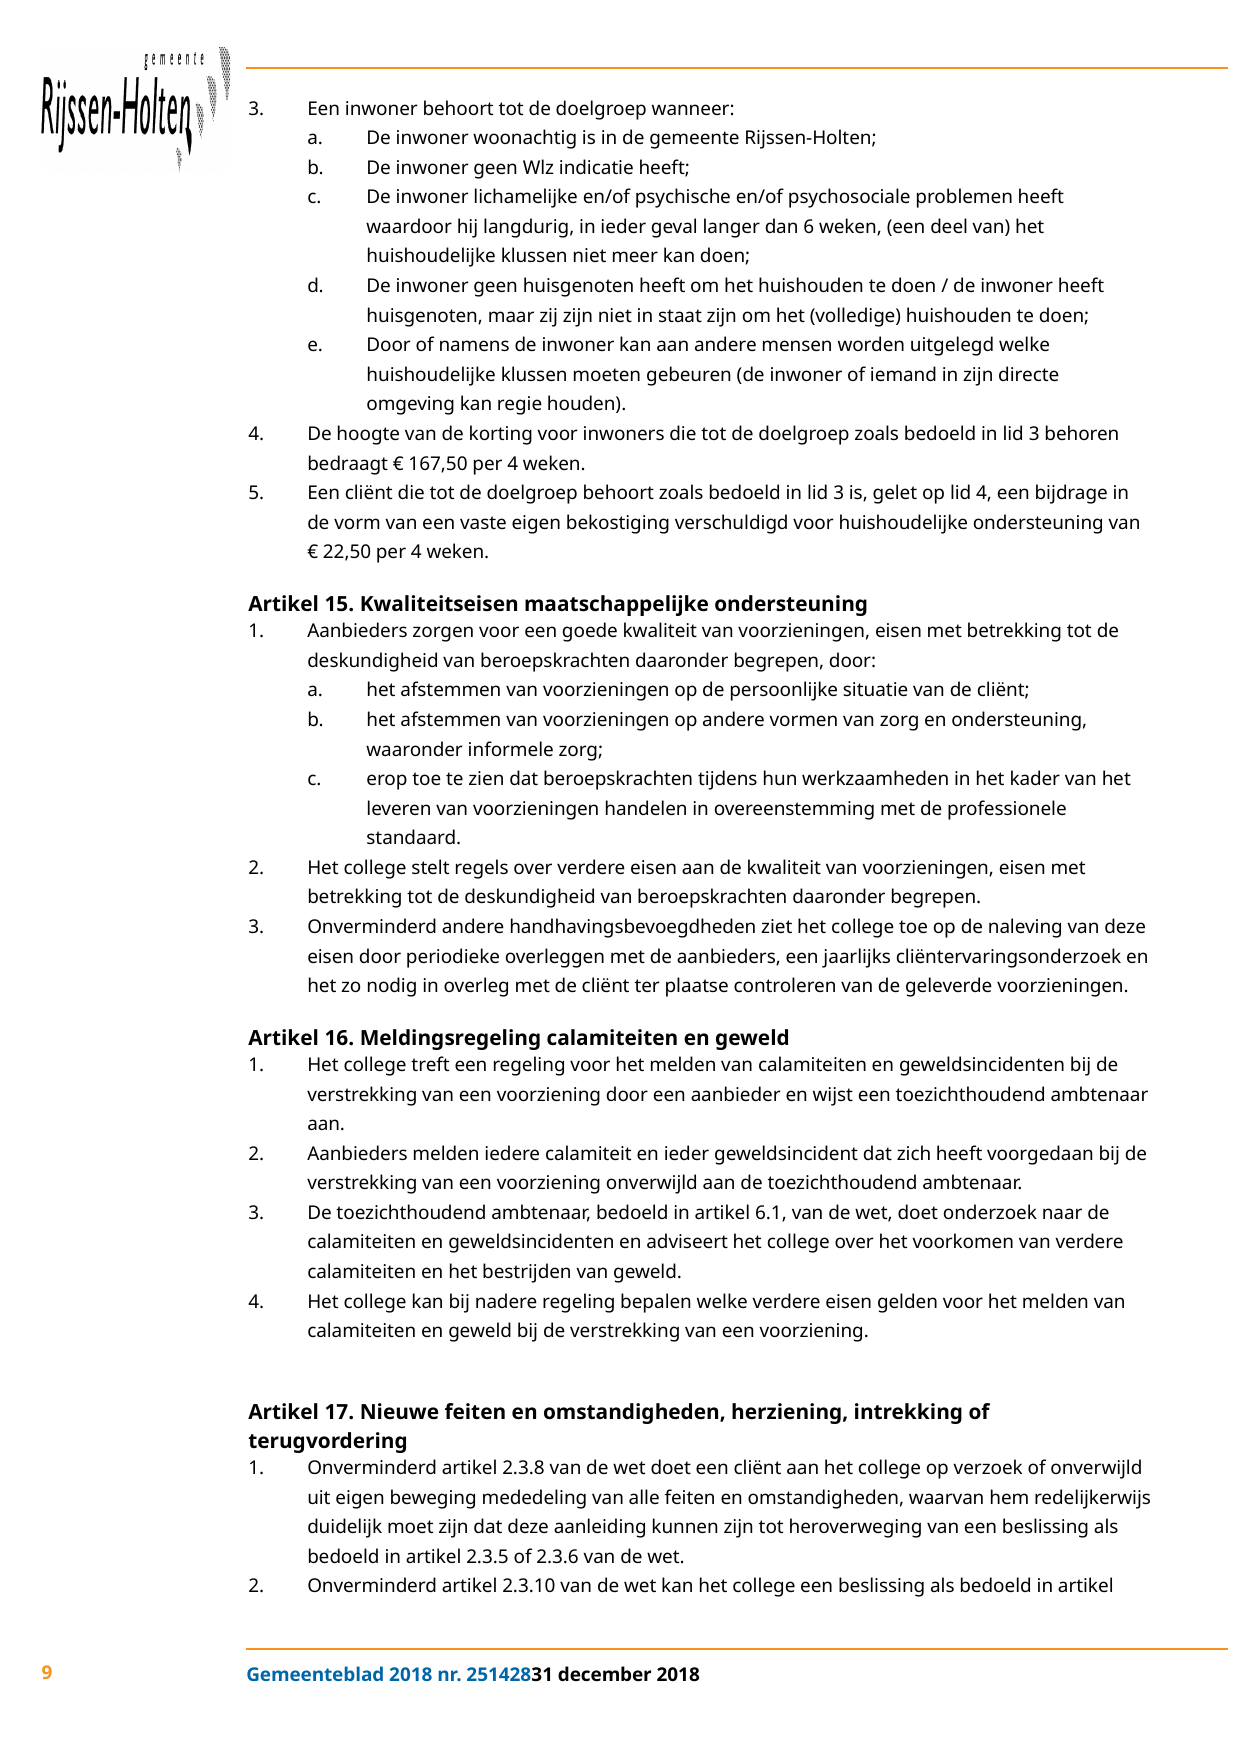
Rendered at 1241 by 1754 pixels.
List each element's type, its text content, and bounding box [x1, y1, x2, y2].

list Het college treft een regeling voor het melden van calamiteiten en geweldsincidenten bij de verstrekking van een voorziening door een aanbieder en wijst een toezichthoudend ambtenaar aan. [248, 1051, 1152, 1136]
list Een inwoner behoort tot de doelgroep wanneer: [248, 95, 1152, 121]
list Door of namens de inwoner kan aan andere mensen worden uitgelegd welke huishoudelijke klussen moeten gebeuren (de inwoner of iemand in zijn directe omgeving kan regie houden). [307, 331, 1152, 416]
list De toezichthoudend ambtenaar, bedoeld in artikel 6.1, van de wet, doet onderzoek naar de calamiteiten en geweldsincidenten en adviseert het college over het voorkomen van verdere calamiteiten en het bestrijden van geweld. [248, 1199, 1152, 1284]
list De inwoner geen huisgenoten heeft om het huishouden te doen / de inwoner heeft huisgenoten, maar zij zijn niet in staat zijn om het (volledige) huishouden te doen; [307, 272, 1152, 328]
list Onverminderd andere handhavingsbevoegdheden ziet het college toe op de naleving van deze eisen door periodieke overleggen met de aanbieders, een jaarlijks cliëntervaringsonderzoek en het zo nodig in overleg met de cliënt ter plaatse controleren van de geleverde voorzieningen. [248, 913, 1152, 998]
list Onverminderd artikel 2.3.10 van de wet kan het college een beslissing als bedoeld in artikel [248, 1573, 1152, 1598]
text Artikel 15. Kwaliteitseisen maatschappelijke ondersteuning [248, 589, 1152, 617]
text Artikel 17. Nieuwe feiten en omstandigheden, herziening, intrekking of terugvordering [248, 1397, 1152, 1454]
text Artikel 16. Meldingsregeling calamiteiten en geweld [248, 1023, 1152, 1051]
list De inwoner geen Wlz indicatie heeft; [307, 154, 1152, 180]
list Een cliënt die tot de doelgroep behoort zoals bedoeld in lid 3 is, gelet op lid 4, een bijdrage in de vorm van een vaste eigen bekostiging verschuldigd voor huishoudelijke ondersteuning van € 22,50 per 4 weken. [248, 479, 1152, 564]
picture [41, 47, 231, 172]
list De inwoner lichamelijke en/of psychische en/of psychosociale problemen heeft waardoor hij langdurig, in ieder geval langer dan 6 weken, (een deel van) het huishoudelijke klussen niet meer kan doen; [307, 183, 1152, 268]
list De hoogte van de korting voor inwoners die tot de doelgroep zoals bedoeld in lid 3 behoren bedraagt € 167,50 per 4 weken. [248, 420, 1152, 476]
list Onverminderd artikel 2.3.8 van de wet doet een cliënt aan het college op verzoek of onverwijld uit eigen beweging mededeling van alle feiten en omstandigheden, waarvan hem redelijkerwijs duidelijk moet zijn dat deze aanleiding kunnen zijn tot heroverweging van een beslissing als bedoeld in artikel 2.3.5 of 2.3.6 van de wet. [248, 1454, 1152, 1569]
list Het college kan bij nadere regeling bepalen welke verdere eisen gelden voor het melden van calamiteiten en geweld bij de verstrekking van een voorziening. [248, 1288, 1152, 1343]
list het afstemmen van voorzieningen op de persoonlijke situatie van de cliënt; [307, 677, 1152, 702]
list De inwoner woonachtig is in de gemeente Rijssen-Holten; [307, 124, 1152, 150]
list Aanbieders zorgen voor een goede kwaliteit van voorzieningen, eisen met betrekking tot de deskundigheid van beroepskrachten daaronder begrepen, door: [248, 617, 1152, 673]
list Het college stelt regels over verdere eisen aan de kwaliteit van voorzieningen, eisen met betrekking tot de deskundigheid van beroepskrachten daaronder begrepen. [248, 854, 1152, 909]
list erop toe te zien dat beroepskrachten tijdens hun werkzaamheden in het kader van het leveren van voorzieningen handelen in overeenstemming met de professionele standaard. [307, 765, 1152, 850]
list het afstemmen van voorzieningen op andere vormen van zorg en ondersteuning, waaronder informele zorg; [307, 706, 1152, 761]
list Aanbieders melden iedere calamiteit en ieder geweldsincident dat zich heeft voorgedaan bij de verstrekking van een voorziening onverwijld aan de toezichthoudend ambtenaar. [248, 1140, 1152, 1195]
